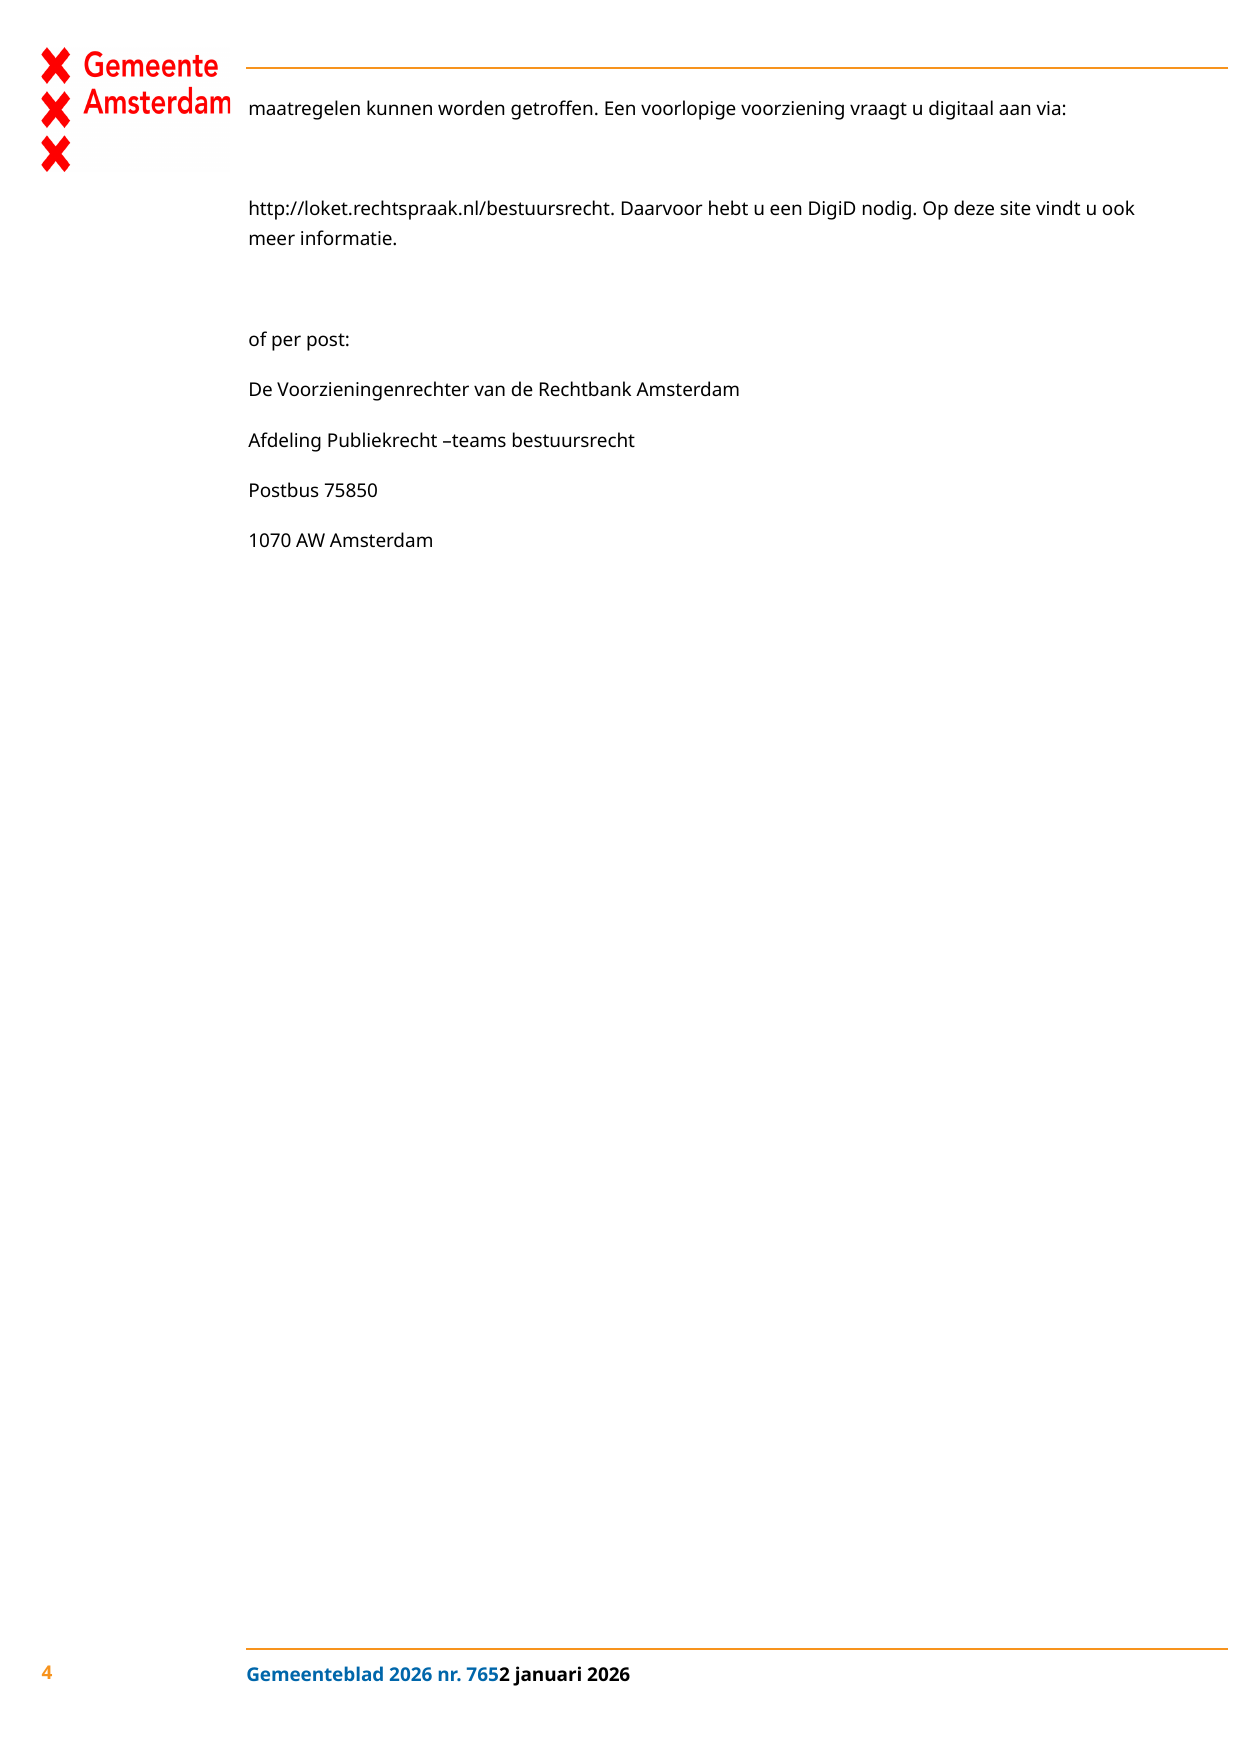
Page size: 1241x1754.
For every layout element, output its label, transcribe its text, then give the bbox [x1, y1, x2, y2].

text Afdeling Publiekrecht –teams bestuursrecht [248, 427, 1152, 453]
text of per post: [248, 326, 1152, 352]
text http://loket.rechtspraak.nl/bestuursrecht. Daarvoor hebt u een DigiD nodig. Op deze site vindt u ook meer informatie. [248, 196, 1152, 251]
text maatregelen kunnen worden getroffen. Een voorlopige voorziening vraagt u digitaal aan via: [248, 95, 1152, 121]
text 1070 AW Amsterdam [248, 528, 1152, 553]
picture [41, 47, 231, 172]
text Postbus 75850 [248, 477, 1152, 503]
text De Voorzieningenrechter van de Rechtbank Amsterdam [248, 376, 1152, 402]
